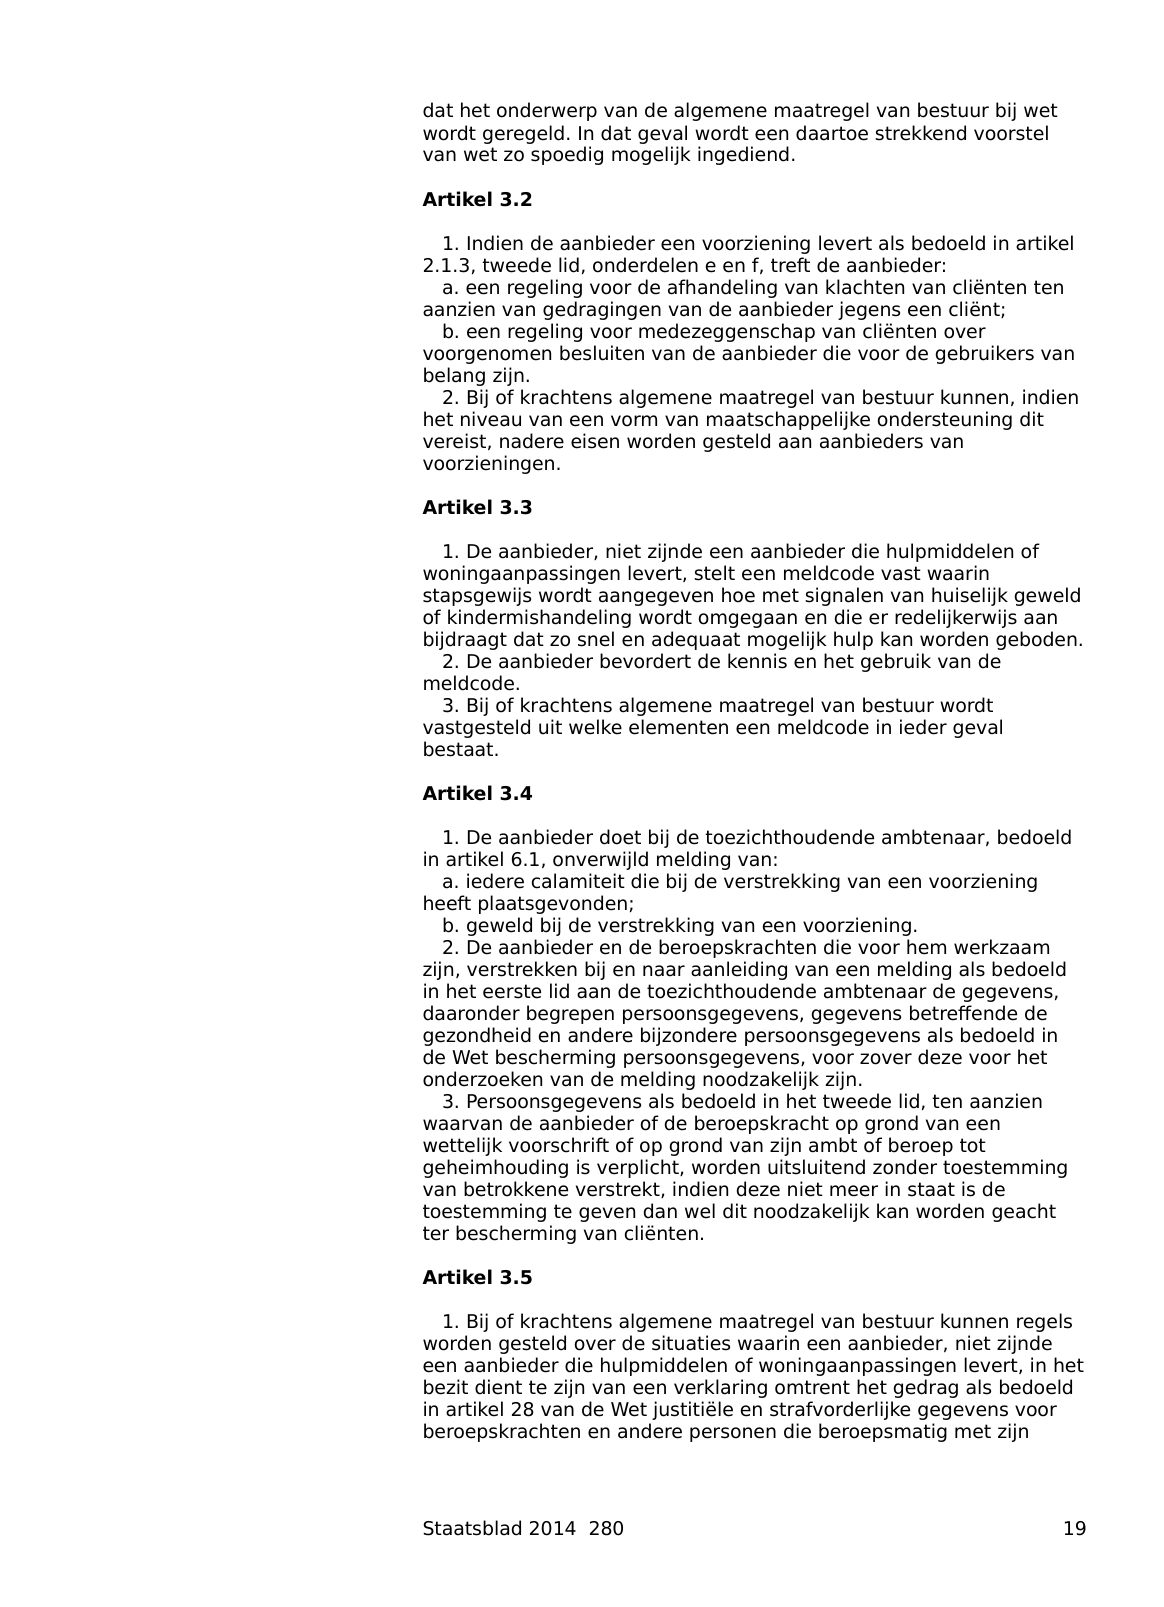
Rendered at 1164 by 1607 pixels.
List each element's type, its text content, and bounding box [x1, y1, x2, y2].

text b. geweld bij de verstrekking van een voorziening. [422, 915, 1087, 937]
text 2. De aanbieder en de beroepskrachten die voor hem werkzaam zijn, verstrekken bij en naar aanleiding van een melding als bedoeld in het eerste lid aan de toezichthoudende ambtenaar de gegevens, daaronder begrepen persoonsgegevens, gegevens betreffende de gezondheid en andere bijzondere persoonsgegevens als bedoeld in de Wet bescherming persoonsgegevens, voor zover deze voor het onderzoeken van de melding noodzakelijk zijn. [422, 937, 1087, 1091]
text 1. Bij of krachtens algemene maatregel van bestuur kunnen regels worden gesteld over de situaties waarin een aanbieder, niet zijnde een aanbieder die hulpmiddelen of woningaanpassingen levert, in het bezit dient te zijn van een verklaring omtrent het gedrag als bedoeld in artikel 28 van de Wet justitiële en strafvorderlijke gegevens voor beroepskrachten en andere personen die beroepsmatig met zijn [422, 1311, 1087, 1443]
text dat het onderwerp van de algemene maatregel van bestuur bij wet wordt geregeld. In dat geval wordt een daartoe strekkend voorstel van wet zo spoedig mogelijk ingediend. [422, 100, 1087, 166]
subtitle Artikel 3.3 [422, 497, 1087, 519]
text 2. De aanbieder bevordert de kennis en het gebruik van de meldcode. [422, 651, 1087, 695]
text 3. Persoonsgegevens als bedoeld in het tweede lid, ten aanzien waarvan de aanbieder of de beroepskracht op grond van een wettelijk voorschrift of op grond van zijn ambt of beroep tot geheimhouding is verplicht, worden uitsluitend zonder toestemming van betrokkene verstrekt, indien deze niet meer in staat is de toestemming te geven dan wel dit noodzakelijk kan worden geacht ter bescherming van cliënten. [422, 1091, 1087, 1244]
text 1. Indien de aanbieder een voorziening levert als bedoeld in artikel 2.1.3, tweede lid, onderdelen e en f, treft de aanbieder: [422, 233, 1087, 277]
text a. een regeling voor de afhandeling van klachten van cliënten ten aanzien van gedragingen van de aanbieder jegens een cliënt; [422, 277, 1087, 321]
text 3. Bij of krachtens algemene maatregel van bestuur wordt vastgesteld uit welke elementen een meldcode in ieder geval bestaat. [422, 695, 1087, 761]
text 1. De aanbieder, niet zijnde een aanbieder die hulpmiddelen of woningaanpassingen levert, stelt een meldcode vast waarin stapsgewijs wordt aangegeven hoe met signalen van huiselijk geweld of kindermishandeling wordt omgegaan en die er redelijkerwijs aan bijdraagt dat zo snel en adequaat mogelijk hulp kan worden geboden. [422, 541, 1087, 651]
text b. een regeling voor medezeggenschap van cliënten over voorgenomen besluiten van de aanbieder die voor de gebruikers van belang zijn. [422, 321, 1087, 387]
subtitle Artikel 3.2 [422, 188, 1087, 211]
text a. iedere calamiteit die bij de verstrekking van een voorziening heeft plaatsgevonden; [422, 871, 1087, 915]
text 1. De aanbieder doet bij de toezichthoudende ambtenaar, bedoeld in artikel 6.1, onverwijld melding van: [422, 827, 1087, 871]
text 2. Bij of krachtens algemene maatregel van bestuur kunnen, indien het niveau van een vorm van maatschappelijke ondersteuning dit vereist, nadere eisen worden gesteld aan aanbieders van voorzieningen. [422, 387, 1087, 474]
subtitle Artikel 3.5 [422, 1267, 1087, 1289]
subtitle Artikel 3.4 [422, 783, 1087, 805]
